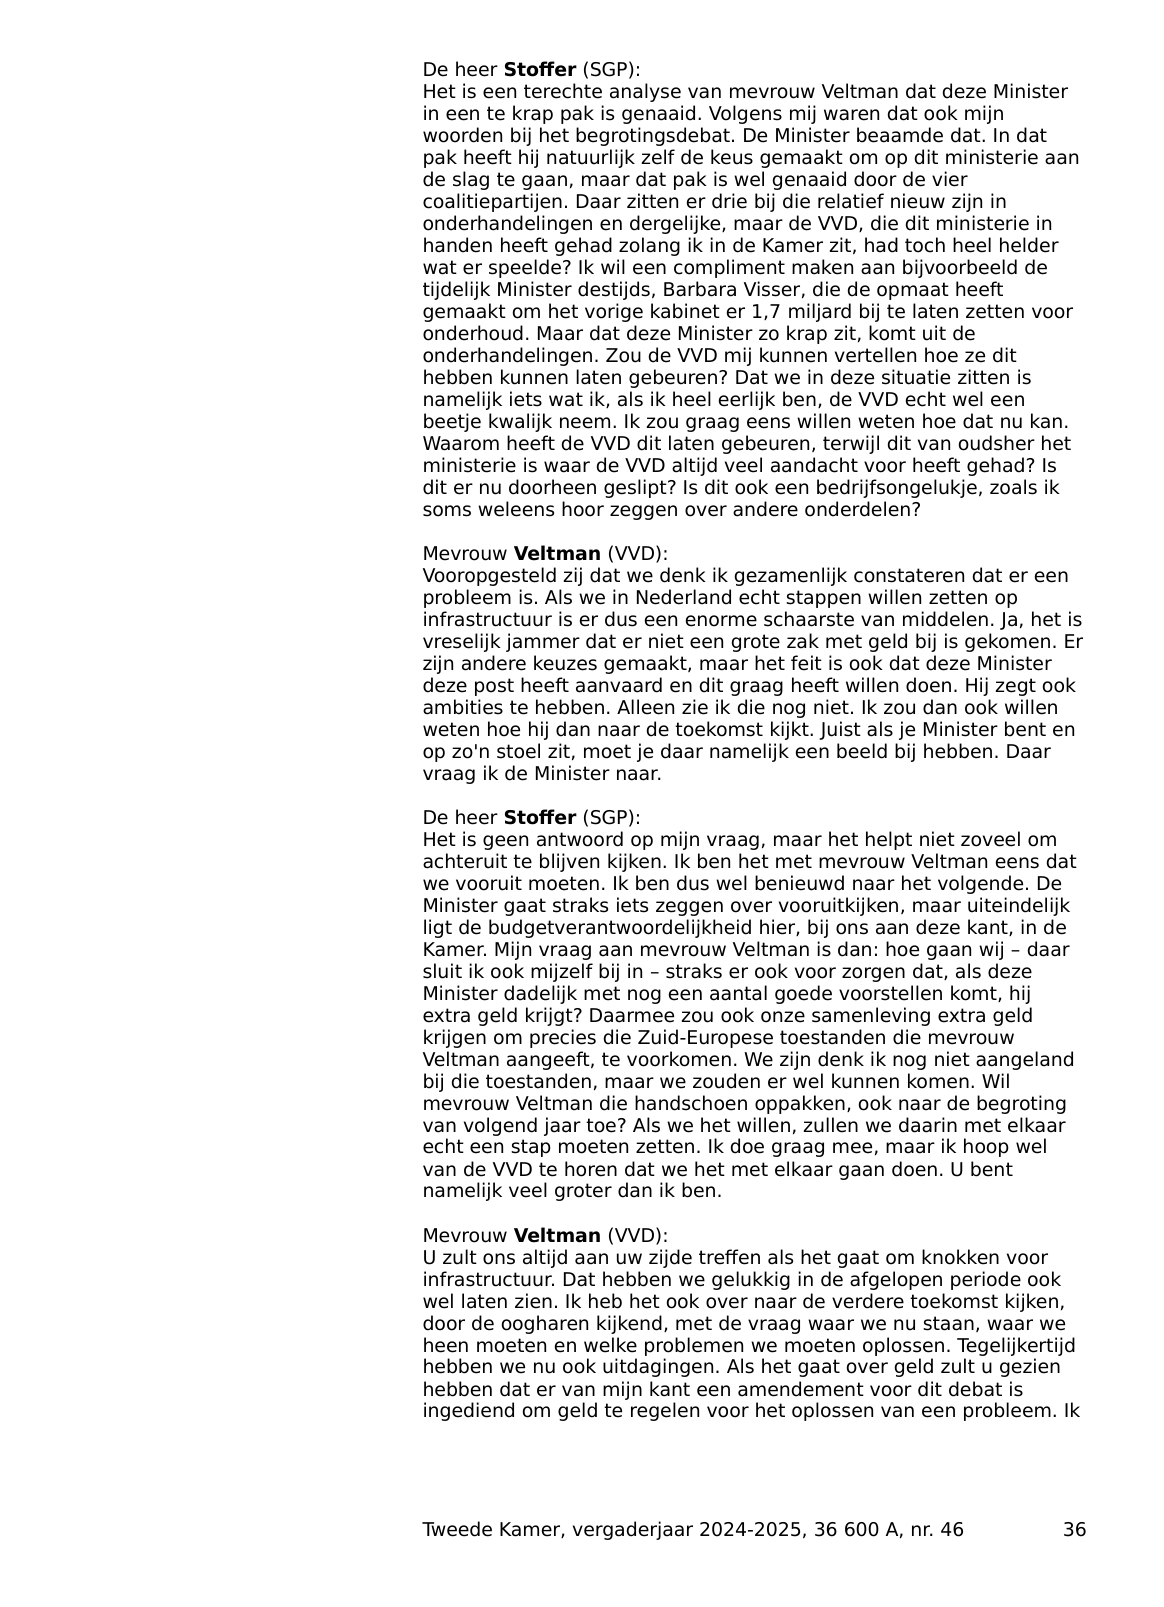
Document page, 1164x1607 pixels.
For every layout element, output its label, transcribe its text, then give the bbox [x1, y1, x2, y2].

text Mevrouw Veltman (VVD): [422, 543, 1087, 565]
text De heer Stoffer (SGP): [422, 807, 1087, 829]
text De heer Stoffer (SGP): [422, 59, 1087, 81]
text Vooropgesteld zij dat we denk ik gezamenlijk constateren dat er een probleem is. Als we in Nederland echt stappen willen zetten op infrastructuur is er dus een enorme schaarste van middelen. Ja, het is vreselijk jammer dat er niet een grote zak met geld bij is gekomen. Er zijn andere keuzes gemaakt, maar het feit is ook dat deze Minister deze post heeft aanvaard en dit graag heeft willen doen. Hij zegt ook ambities te hebben. Alleen zie ik die nog niet. Ik zou dan ook willen weten hoe hij dan naar de toekomst kijkt. Juist als je Minister bent en op zo'n stoel zit, moet je daar namelijk een beeld bij hebben. Daar vraag ik de Minister naar. [422, 565, 1087, 784]
text Het is een terechte analyse van mevrouw Veltman dat deze Minister in een te krap pak is genaaid. Volgens mij waren dat ook mijn woorden bij het begrotingsdebat. De Minister beaamde dat. In dat pak heeft hij natuurlijk zelf de keus gemaakt om op dit ministerie aan de slag te gaan, maar dat pak is wel genaaid door de vier coalitiepartijen. Daar zitten er drie bij die relatief nieuw zijn in onderhandelingen en dergelijke, maar de VVD, die dit ministerie in handen heeft gehad zolang ik in de Kamer zit, had toch heel helder wat er speelde? Ik wil een compliment maken aan bijvoorbeeld de tijdelijk Minister destijds, Barbara Visser, die de opmaat heeft gemaakt om het vorige kabinet er 1,7 miljard bij te laten zetten voor onderhoud. Maar dat deze Minister zo krap zit, komt uit de onderhandelingen. Zou de VVD mij kunnen vertellen hoe ze dit hebben kunnen laten gebeuren? Dat we in deze situatie zitten is namelijk iets wat ik, als ik heel eerlijk ben, de VVD echt wel een beetje kwalijk neem. Ik zou graag eens willen weten hoe dat nu kan. Waarom heeft de VVD dit laten gebeuren, terwijl dit van oudsher het ministerie is waar de VVD altijd veel aandacht voor heeft gehad? Is dit er nu doorheen geslipt? Is dit ook een bedrijfsongelukje, zoals ik soms weleens hoor zeggen over andere onderdelen? [422, 81, 1087, 521]
text Mevrouw Veltman (VVD): [422, 1224, 1087, 1247]
text U zult ons altijd aan uw zijde treffen als het gaat om knokken voor infrastructuur. Dat hebben we gelukkig in de afgelopen periode ook wel laten zien. Ik heb het ook over naar de verdere toekomst kijken, door de oogharen kijkend, met de vraag waar we nu staan, waar we heen moeten en welke problemen we moeten oplossen. Tegelijkertijd hebben we nu ook uitdagingen. Als het gaat over geld zult u gezien hebben dat er van mijn kant een amendement voor dit debat is ingediend om geld te regelen voor het oplossen van een probleem. Ik [422, 1247, 1087, 1422]
text Het is geen antwoord op mijn vraag, maar het helpt niet zoveel om achteruit te blijven kijken. Ik ben het met mevrouw Veltman eens dat we vooruit moeten. Ik ben dus wel benieuwd naar het volgende. De Minister gaat straks iets zeggen over vooruitkijken, maar uiteindelijk ligt de budgetverantwoordelijkheid hier, bij ons aan deze kant, in de Kamer. Mijn vraag aan mevrouw Veltman is dan: hoe gaan wij – daar sluit ik ook mijzelf bij in – straks er ook voor zorgen dat, als deze Minister dadelijk met nog een aantal goede voorstellen komt, hij extra geld krijgt? Daarmee zou ook onze samenleving extra geld krijgen om precies die Zuid-Europese toestanden die mevrouw Veltman aangeeft, te voorkomen. We zijn denk ik nog niet aangeland bij die toestanden, maar we zouden er wel kunnen komen. Wil mevrouw Veltman die handschoen oppakken, ook naar de begroting van volgend jaar toe? Als we het willen, zullen we daarin met elkaar echt een stap moeten zetten. Ik doe graag mee, maar ik hoop wel van de VVD te horen dat we het met elkaar gaan doen. U bent namelijk veel groter dan ik ben. [422, 829, 1087, 1202]
